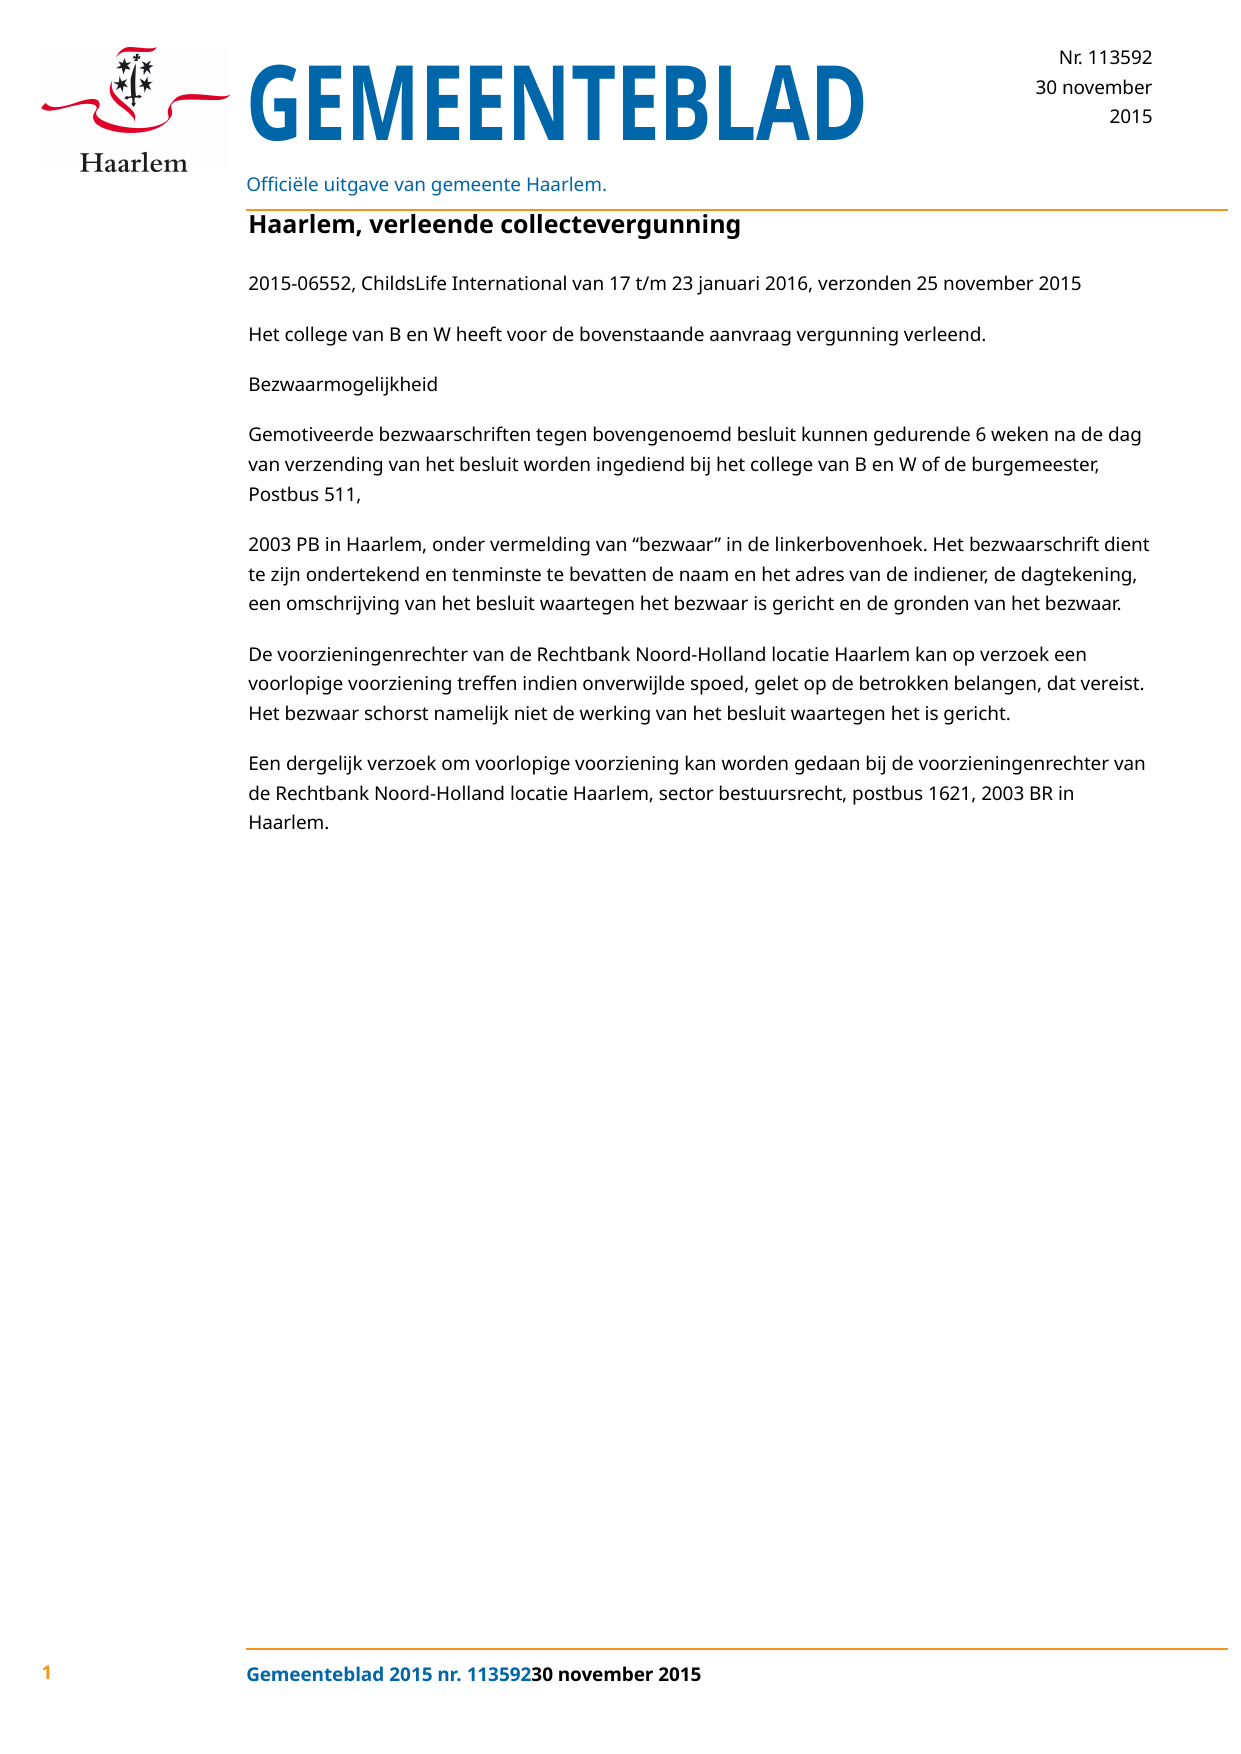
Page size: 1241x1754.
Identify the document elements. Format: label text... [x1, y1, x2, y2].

picture [41, 47, 231, 172]
text 2015-06552, ChildsLife International van 17 t/m 23 januari 2016, verzonden 25 november 2015 [248, 270, 1152, 296]
text Het college van B en W heeft voor de bovenstaande aanvraag vergunning verleend. [248, 321, 1152, 346]
text Haarlem, verleende collectevergunning [248, 211, 1152, 241]
text De voorzieningenrechter van de Rechtbank Noord-Holland locatie Haarlem kan op verzoek een voorlopige voorziening treffen indien onverwijlde spoed, gelet op de betrokken belangen, dat vereist. Het bezwaar schorst namelijk niet de werking van het besluit waartegen het is gericht. [248, 641, 1152, 726]
text 2003 PB in Haarlem, onder vermelding van “bezwaar” in de linkerbovenhoek. Het bezwaarschrift dient te zijn ondertekend en tenminste te bevatten de naam en het adres van de indiener, de dagtekening, een omschrijving van het besluit waartegen het bezwaar is gericht en de gronden van het bezwaar. [248, 531, 1152, 616]
text Een dergelijk verzoek om voorlopige voorziening kan worden gedaan bij de voorzieningenrechter van de Rechtbank Noord-Holland locatie Haarlem, sector bestuursrecht, postbus 1621, 2003 BR in Haarlem. [248, 750, 1152, 835]
text Bezwaarmogelijkheid [248, 371, 1152, 397]
text Gemotiveerde bezwaarschriften tegen bovengenoemd besluit kunnen gedurende 6 weken na de dag van verzending van het besluit worden ingediend bij het college van B en W of de burgemeester, Postbus 511, [248, 422, 1152, 506]
